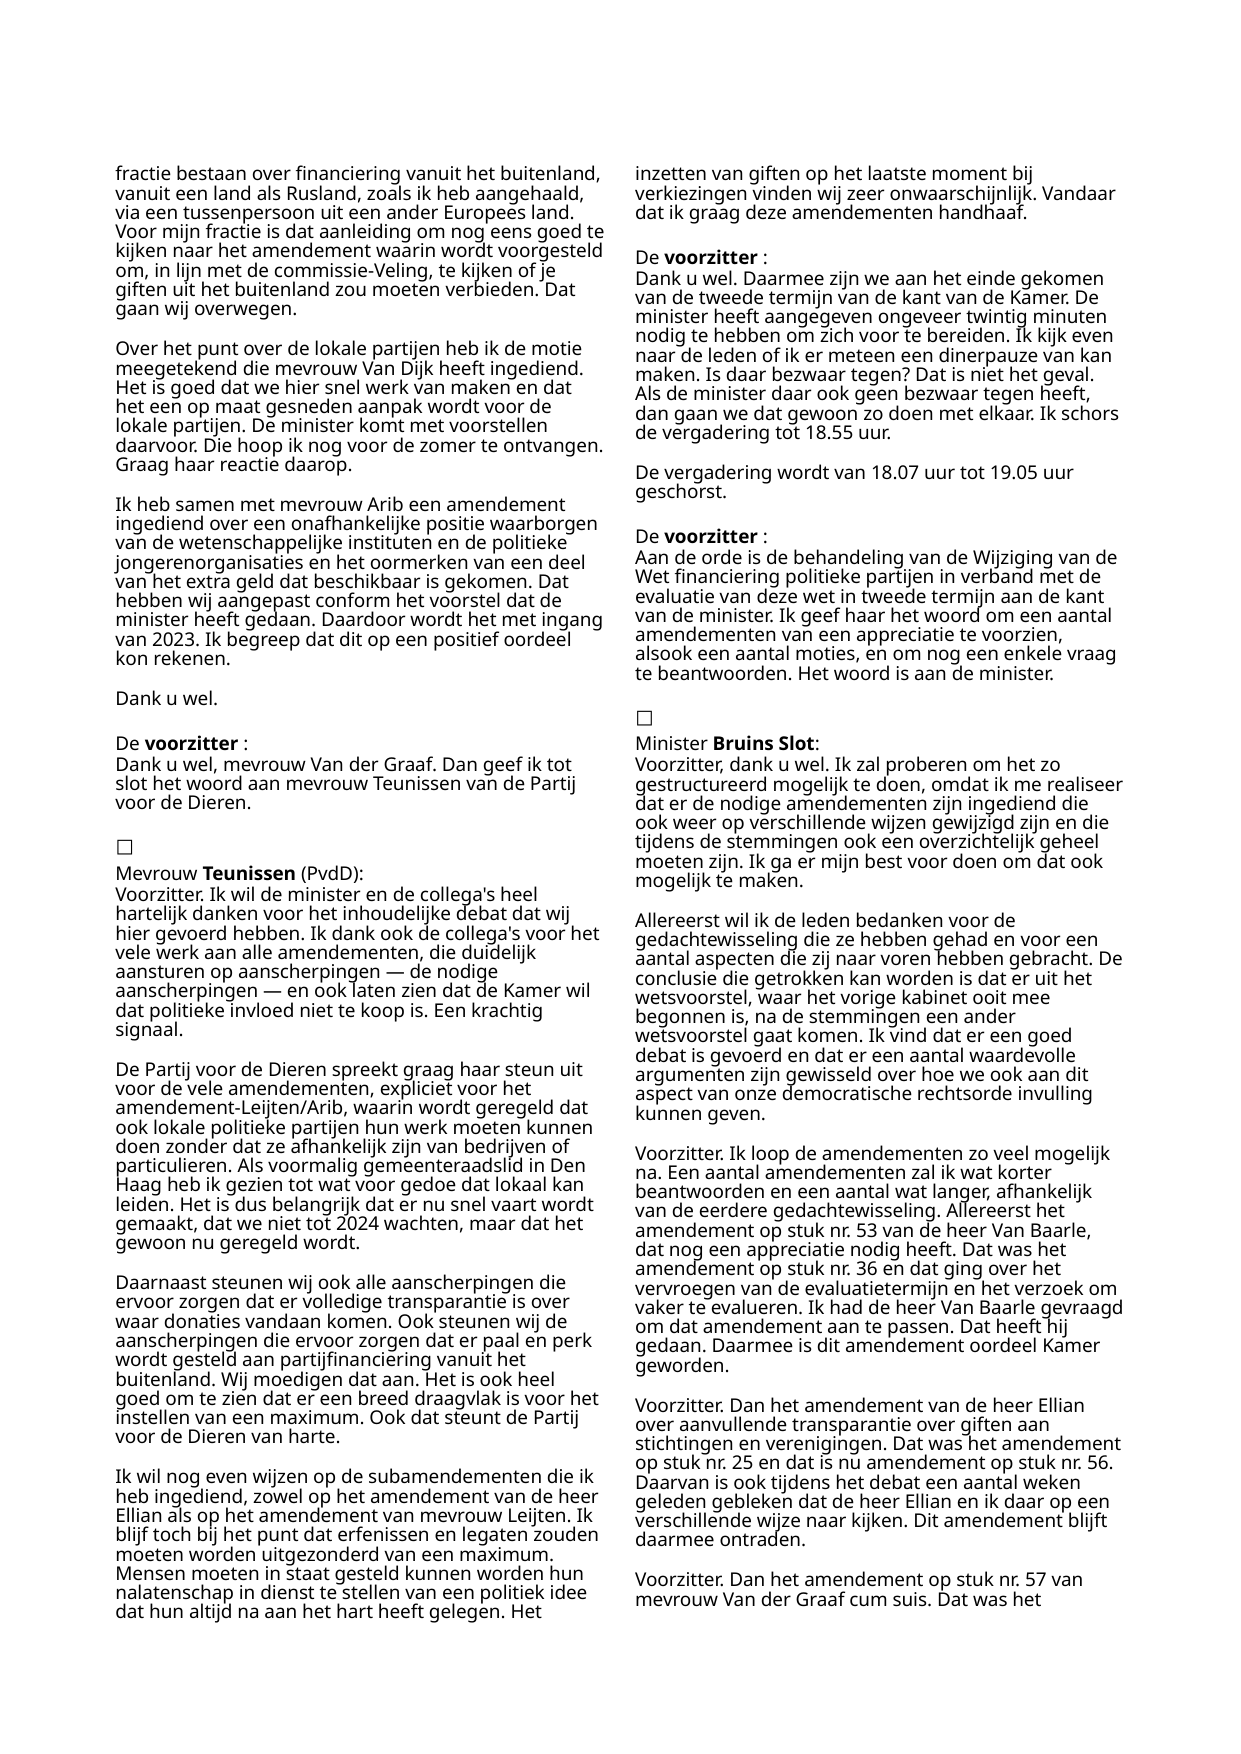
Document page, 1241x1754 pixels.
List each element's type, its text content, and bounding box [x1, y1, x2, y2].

text Dank u wel. [115, 690, 605, 709]
text Allereerst wil ik de leden bedanken voor de gedachtewisseling die ze hebben gehad en voor een aantal aspecten die zij naar voren hebben gebracht. De conclusie die getrokken kan worden is dat er uit het wetsvoorstel, waar het vorige kabinet ooit mee begonnen is, na de stemmingen een ander wetsvoorstel gaat komen. Ik vind dat er een goed debat is gevoerd en dat er een aantal waardevolle argumenten zijn gewisseld over hoe we ook aan dit aspect van onze democratische rechtsorde invulling kunnen geven. [635, 912, 1125, 1124]
text Minister Bruins Slot: [635, 731, 1125, 756]
text Over het punt over de lokale partijen heb ik de motie meegetekend die mevrouw Van Dijk heeft ingediend. Het is goed dat we hier snel werk van maken en dat het een op maat gesneden aanpak wordt voor de lokale partijen. De minister komt met voorstellen daarvoor. Die hoop ik nog voor de zomer te ontvangen. Graag haar reactie daarop. [115, 340, 605, 475]
text Voorzitter. Dan het amendement van de heer Ellian over aanvullende transparantie over giften aan stichtingen en verenigingen. Dat was het amendement op stuk nr. 25 en dat is nu amendement op stuk nr. 56. Daarvan is ook tijdens het debat een aantal weken geleden gebleken dat de heer Ellian en ik daar op een verschillende wijze naar kijken. Dit amendement blijft daarmee ontraden. [635, 1397, 1125, 1551]
text De Partij voor de Dieren spreekt graag haar steun uit voor de vele amendementen, expliciet voor het amendement-Leijten/Arib, waarin wordt geregeld dat ook lokale politieke partijen hun werk moeten kunnen doen zonder dat ze afhankelijk zijn van bedrijven of particulieren. Als voormalig gemeenteraadslid in Den Haag heb ik gezien tot wat voor gedoe dat lokaal kan leiden. Het is dus belangrijk dat er nu snel vaart wordt gemaakt, dat we niet tot 2024 wachten, maar dat het gewoon nu geregeld wordt. [115, 1061, 605, 1253]
text fractie bestaan over financiering vanuit het buitenland, vanuit een land als Rusland, zoals ik heb aangehaald, via een tussenpersoon uit een ander Europees land. Voor mijn fractie is dat aanleiding om nog eens goed te kijken naar het amendement waarin wordt voorgesteld om, in lijn met de commissie-Veling, te kijken of je giften uit het buitenland zou moeten verbieden. Dat gaan wij overwegen. [115, 165, 605, 319]
text Voorzitter. Ik wil de minister en de collega's heel hartelijk danken voor het inhoudelijke debat dat wij hier gevoerd hebben. Ik dank ook de collega's voor het vele werk aan alle amendementen, die duidelijk aansturen op aanscherpingen — de nodige aanscherpingen — en ook laten zien dat de Kamer wil dat politieke invloed niet te koop is. Een krachtig signaal. [115, 886, 605, 1040]
text Dank u wel, mevrouw Van der Graaf. Dan geef ik tot slot het woord aan mevrouw Teunissen van de Partij voor de Dieren. [115, 756, 605, 814]
text ⬜ [635, 705, 1125, 731]
text inzetten van giften op het laatste moment bij verkiezingen vinden wij zeer onwaarschijnlijk. Vandaar dat ik graag deze amendementen handhaaf. [635, 165, 1125, 223]
text Mevrouw Teunissen (PvdD): [115, 860, 605, 886]
text Ik heb samen met mevrouw Arib een amendement ingediend over een onafhankelijke positie waarborgen van de wetenschappelijke instituten en de politieke jongerenorganisaties en het oormerken van een deel van het extra geld dat beschikbaar is gekomen. Dat hebben wij aangepast conform het voorstel dat de minister heeft gedaan. Daardoor wordt het met ingang van 2023. Ik begreep dat dit op een positief oordeel kon rekenen. [115, 496, 605, 669]
text Voorzitter. Dan het amendement op stuk nr. 57 van mevrouw Van der Graaf cum suis. Dat was het [635, 1571, 1125, 1610]
text De voorzitter : [635, 523, 1125, 549]
text Daarnaast steunen wij ook alle aanscherpingen die ervoor zorgen dat er volledige transparantie is over waar donaties vandaan komen. Ook steunen wij de aanscherpingen die ervoor zorgen dat er paal en perk wordt gesteld aan partijfinanciering vanuit het buitenland. Wij moedigen dat aan. Het is ook heel goed om te zien dat er een breed draagvlak is voor het instellen van een maximum. Ook dat steunt de Partij voor de Dieren van harte. [115, 1274, 605, 1448]
text De voorzitter : [115, 730, 605, 756]
text Ik wil nog even wijzen op de subamendementen die ik heb ingediend, zowel op het amendement van de heer Ellian als op het amendement van mevrouw Leijten. Ik blijf toch bij het punt dat erfenissen en legaten zouden moeten worden uitgezonderd van een maximum. Mensen moeten in staat gesteld kunnen worden hun nalatenschap in dienst te stellen van een politiek idee dat hun altijd na aan het hart heeft gelegen. Het [115, 1468, 605, 1623]
text ⬜ [115, 834, 605, 860]
text De vergadering wordt van 18.07 uur tot 19.05 uur geschorst. [635, 464, 1125, 502]
text Aan de orde is de behandeling van de Wijziging van de Wet financiering politieke partijen in verband met de evaluatie van deze wet in tweede termijn aan de kant van de minister. Ik geef haar het woord om een aantal amendementen van een appreciatie te voorzien, alsook een aantal moties, en om nog een enkele vraag te beantwoorden. Het woord is aan de minister. [635, 549, 1125, 684]
text Voorzitter, dank u wel. Ik zal proberen om het zo gestructureerd mogelijk te doen, omdat ik me realiseer dat er de nodige amendementen zijn ingediend die ook weer op verschillende wijzen gewijzigd zijn en die tijdens de stemmingen ook een overzichtelijk geheel moeten zijn. Ik ga er mijn best voor doen om dat ook mogelijk te maken. [635, 756, 1125, 891]
text De voorzitter : [635, 244, 1125, 270]
text Voorzitter. Ik loop de amendementen zo veel mogelijk na. Een aantal amendementen zal ik wat korter beantwoorden en een aantal wat langer, afhankelijk van de eerdere gedachtewisseling. Allereerst het amendement op stuk nr. 53 van de heer Van Baarle, dat nog een appreciatie nodig heeft. Dat was het amendement op stuk nr. 36 en dat ging over het vervroegen van de evaluatietermijn en het verzoek om vaker te evalueren. Ik had de heer Van Baarle gevraagd om dat amendement aan te passen. Dat heeft hij gedaan. Daarmee is dit amendement oordeel Kamer geworden. [635, 1144, 1125, 1376]
text Dank u wel. Daarmee zijn we aan het einde gekomen van de tweede termijn van de kant van de Kamer. De minister heeft aangegeven ongeveer twintig minuten nodig te hebben om zich voor te bereiden. Ik kijk even naar de leden of ik er meteen een dinerpauze van kan maken. Is daar bezwaar tegen? Dat is niet het geval. Als de minister daar ook geen bezwaar tegen heeft, dan gaan we dat gewoon zo doen met elkaar. Ik schors de vergadering tot 18.55 uur. [635, 270, 1125, 443]
